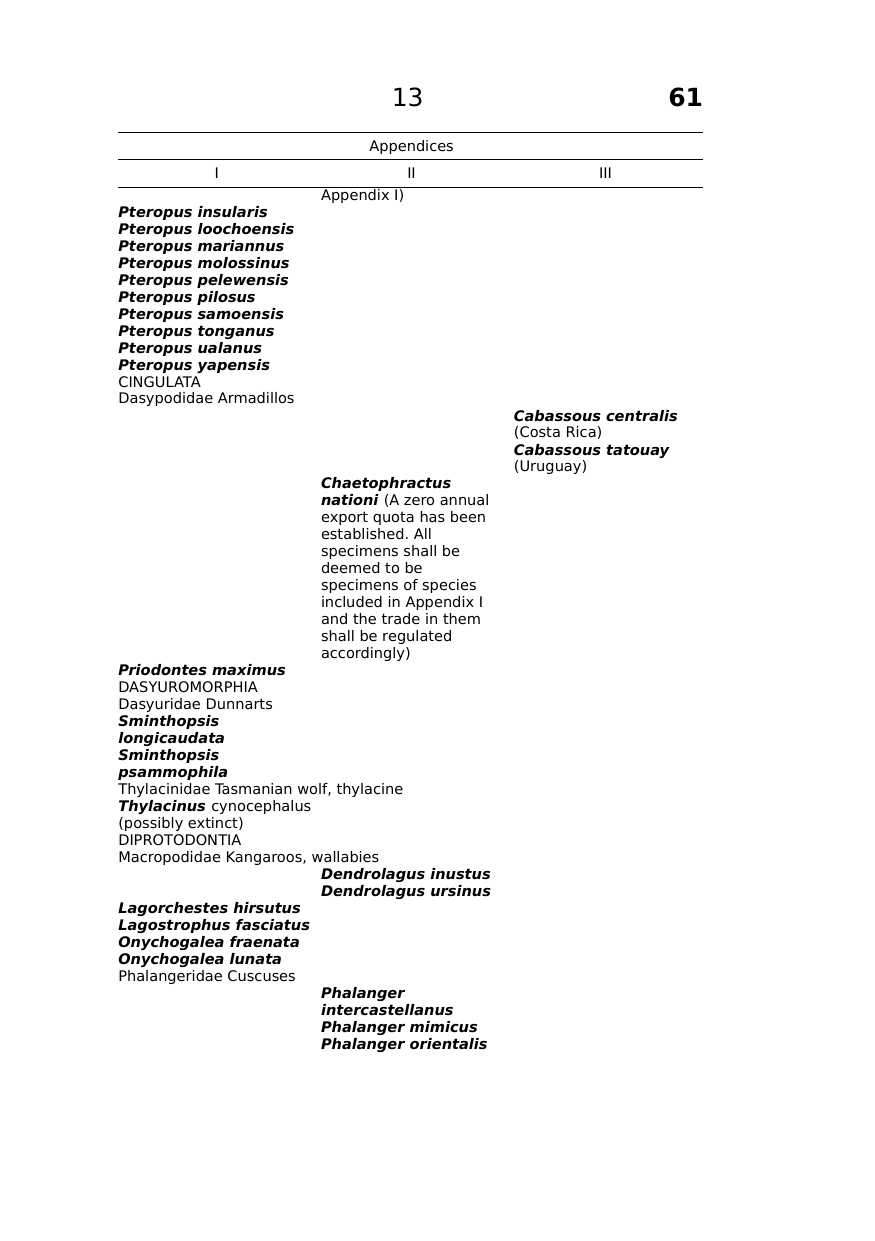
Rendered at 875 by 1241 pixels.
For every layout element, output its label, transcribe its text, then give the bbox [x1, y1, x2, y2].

table_cell [508, 866, 703, 883]
table_cell Onychogalea fraenata [118, 934, 315, 951]
table_cell Cabassous tatouay (Uruguay) [508, 441, 703, 475]
table_cell Pteropus loochoensis [118, 221, 315, 238]
table_cell Pteropus ualanus [118, 340, 315, 356]
table_cell Sminthopsis psammophila [118, 747, 315, 781]
table_header [508, 133, 703, 159]
table_cell [315, 713, 508, 747]
table_cell Dendrolagus ursinus [315, 883, 508, 900]
table_cell Dasypodidae Armadillos [118, 390, 703, 407]
table_cell [508, 272, 703, 288]
table_cell Cabassous centralis (Costa Rica) [508, 408, 703, 441]
table_cell [315, 323, 508, 339]
table_cell [508, 798, 703, 832]
table_cell [508, 662, 703, 679]
table_cell [508, 713, 703, 747]
table_cell [508, 883, 703, 900]
table_cell Pteropus samoensis [118, 306, 315, 322]
table_cell [118, 883, 315, 900]
table_cell Sminthopsis longicaudata [118, 713, 315, 747]
table_cell [118, 1019, 315, 1036]
table_cell [118, 188, 315, 204]
table_cell [508, 917, 703, 934]
table_cell Pteropus insularis [118, 204, 315, 221]
table_cell [508, 238, 703, 254]
table_cell Dendrolagus inustus [315, 866, 508, 883]
table_cell Appendix I) [315, 188, 508, 204]
table_header Appendices [315, 133, 508, 159]
table_cell Macropodidae Kangaroos, wallabies [118, 849, 703, 866]
table_cell [508, 289, 703, 306]
table_cell [118, 866, 315, 883]
table_cell [508, 356, 703, 373]
table_cell [508, 188, 703, 204]
table_cell Chaetophractus nationi (A zero annual export quota has been established. All specimens shall be deemed to be specimens of species included in Appendix I and the trade in them shall be regulated accordingly) [315, 475, 508, 662]
table_cell [118, 441, 315, 475]
table_cell Pteropus pelewensis [118, 272, 315, 288]
table_cell Pteropus yapensis [118, 356, 315, 373]
table_cell Phalanger intercastellanus [315, 985, 508, 1019]
table_cell [118, 1036, 315, 1053]
table_cell Dasyuridae Dunnarts [118, 696, 703, 713]
table_cell [315, 900, 508, 917]
table_cell Phalanger mimicus [315, 1019, 508, 1036]
table_cell Phalanger orientalis [315, 1036, 508, 1053]
table_cell [315, 272, 508, 288]
table_cell [315, 441, 508, 475]
table_cell [508, 1036, 703, 1053]
table_cell [508, 221, 703, 238]
table_cell [315, 306, 508, 322]
table_cell [315, 356, 508, 373]
table_cell [118, 408, 315, 441]
table_cell [118, 475, 315, 662]
table_cell [508, 323, 703, 339]
table_cell [315, 255, 508, 272]
table_cell [508, 985, 703, 1019]
table_cell Thylacinidae Tasmanian wolf, thylacine [118, 781, 703, 798]
table_cell CINGULATA [118, 374, 703, 390]
table_cell [315, 798, 508, 832]
table_cell [508, 1019, 703, 1036]
table_cell [508, 968, 703, 985]
table_cell Lagorchestes hirsutus [118, 900, 315, 917]
table_cell I [118, 160, 315, 187]
table_cell Pteropus pilosus [118, 289, 315, 306]
table_cell [508, 306, 703, 322]
table_cell [315, 951, 508, 968]
table_cell DIPROTODONTIA [118, 832, 703, 849]
table_cell [315, 289, 508, 306]
table_cell [315, 340, 508, 356]
table_cell [508, 204, 703, 221]
table_cell [508, 340, 703, 356]
table_cell Thylacinus cynocephalus (possibly extinct) [118, 798, 315, 832]
table_cell [508, 951, 703, 968]
table_header [118, 133, 315, 159]
table_cell [315, 917, 508, 934]
table_cell [315, 934, 508, 951]
table_cell [315, 408, 508, 441]
table_cell [315, 204, 508, 221]
table_cell DASYUROMORPHIA [118, 679, 703, 696]
table_cell [315, 238, 508, 254]
table_cell [508, 747, 703, 781]
table_cell Pteropus molossinus [118, 255, 315, 272]
table_cell Lagostrophus fasciatus [118, 917, 315, 934]
table_cell Pteropus mariannus [118, 238, 315, 254]
table_cell Pteropus tonganus [118, 323, 315, 339]
table_cell Phalangeridae Cuscuses [118, 968, 508, 985]
table_cell III [508, 160, 703, 187]
table_cell [315, 662, 508, 679]
table_cell [508, 255, 703, 272]
table_cell Onychogalea lunata [118, 951, 315, 968]
table_cell [508, 900, 703, 917]
table_cell [315, 221, 508, 238]
table_cell [315, 747, 508, 781]
table_cell [508, 475, 703, 662]
table_cell II [315, 160, 508, 187]
table_cell [508, 934, 703, 951]
table_cell Priodontes maximus [118, 662, 315, 679]
table_cell [118, 985, 315, 1019]
